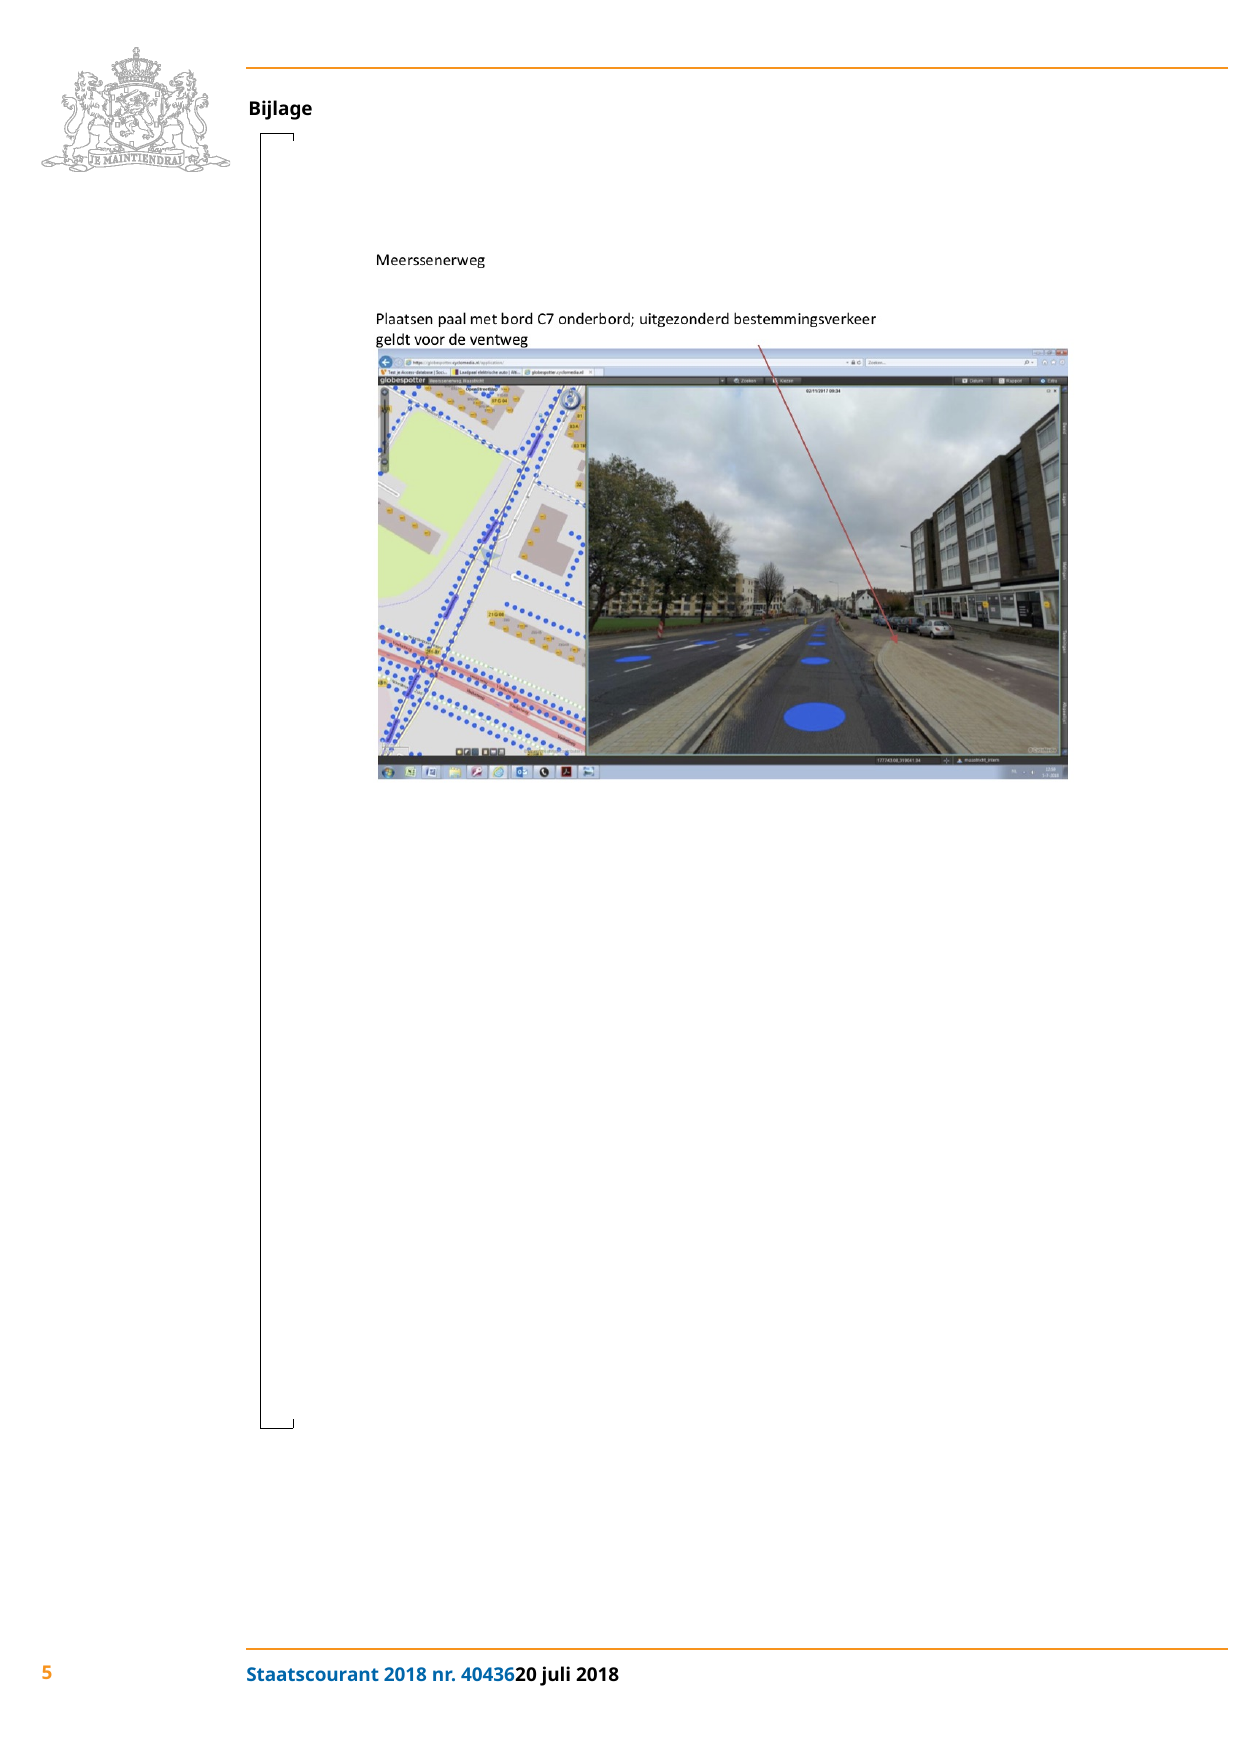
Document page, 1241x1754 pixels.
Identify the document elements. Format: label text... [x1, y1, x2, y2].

text Bijlage [248, 95, 1152, 121]
picture [268, 141, 1173, 1419]
picture [41, 47, 231, 172]
